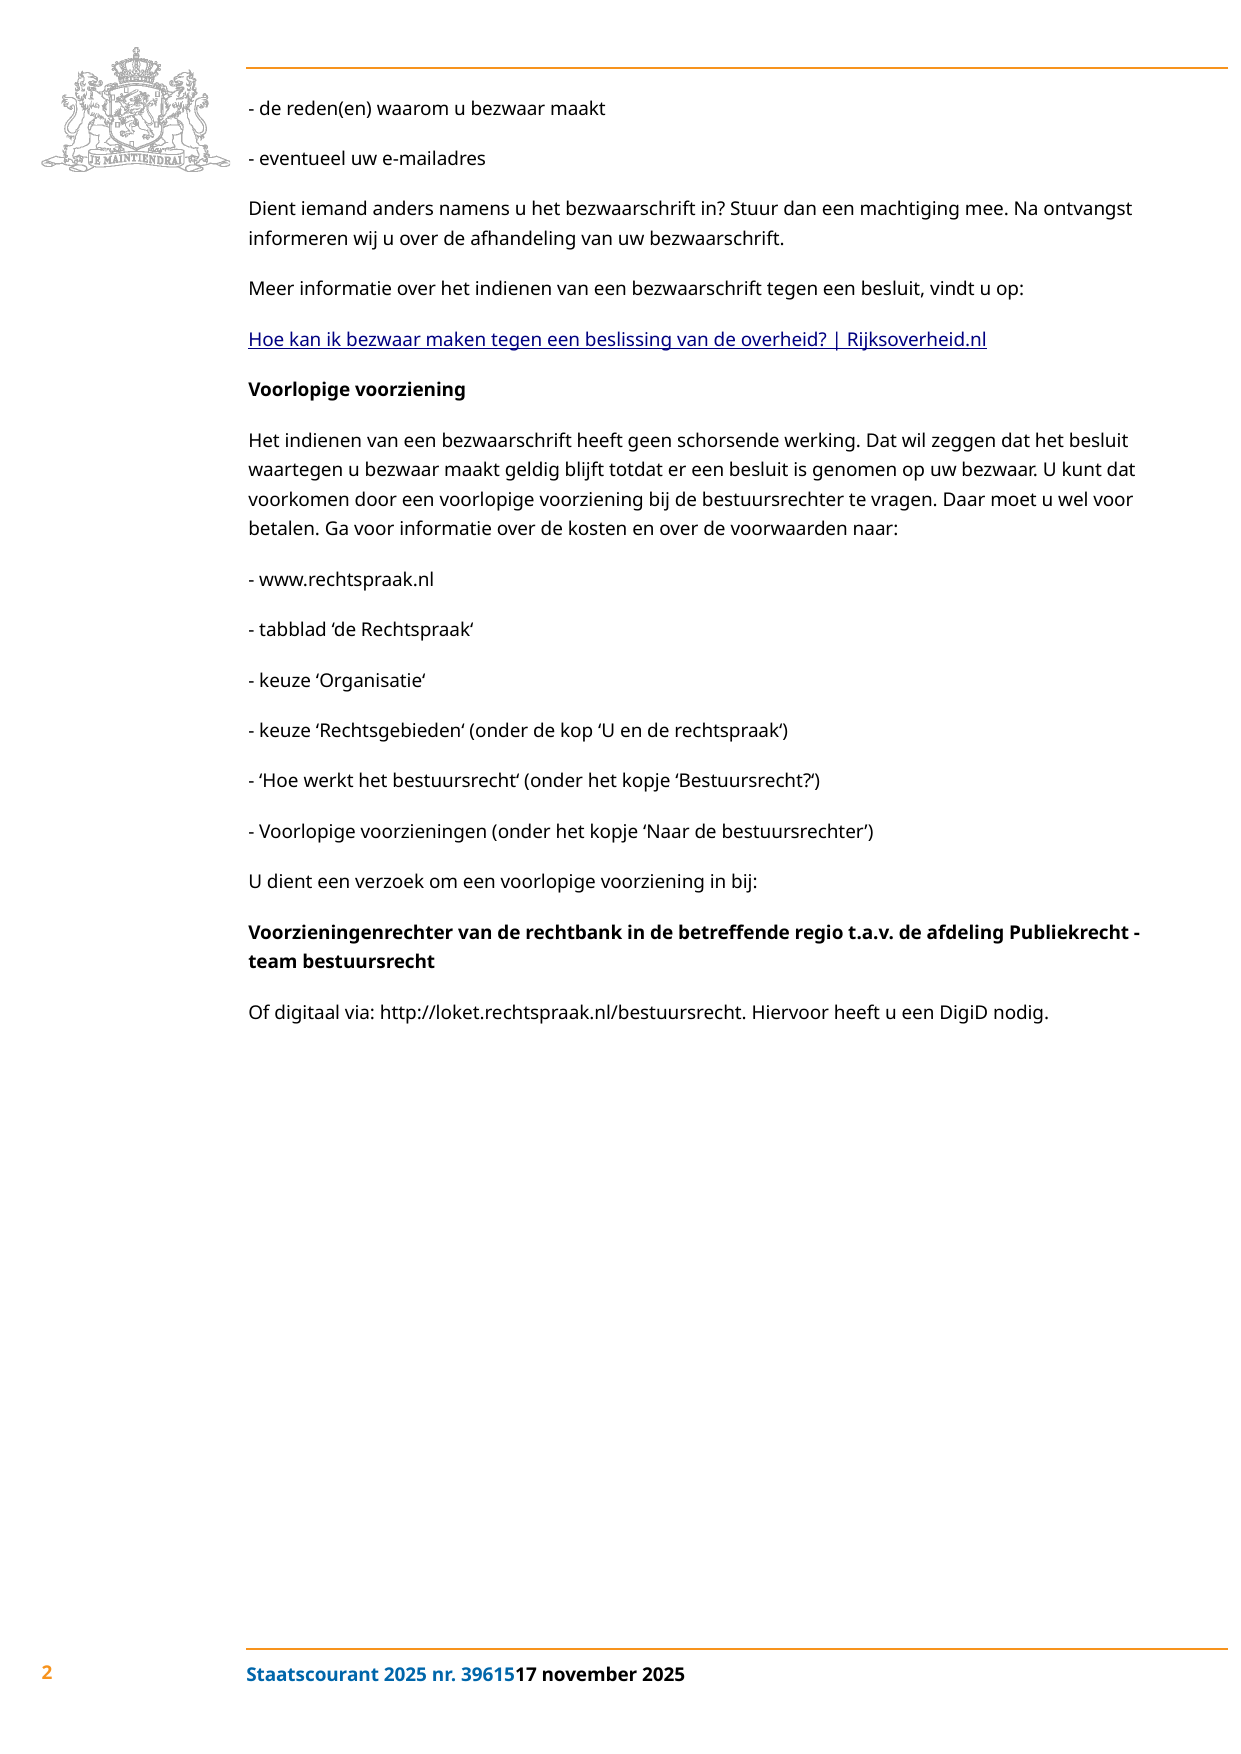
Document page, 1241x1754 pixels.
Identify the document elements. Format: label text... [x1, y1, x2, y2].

picture [41, 47, 231, 172]
text Meer informatie over het indienen van een bezwaarschrift tegen een besluit, vindt u op: [248, 276, 1152, 301]
text - tabblad ‘de Rechtspraak‘ [248, 616, 1152, 642]
text Voorzieningenrechter van de rechtbank in de betreffende regio t.a.v. de afdeling Publiekrecht - team bestuursrecht [248, 919, 1152, 974]
text - de reden(en) waarom u bezwaar maakt [248, 95, 1152, 121]
text - eventueel uw e-mailadres [248, 145, 1152, 171]
text Het indienen van een bezwaarschrift heeft geen schorsende werking. Dat wil zeggen dat het besluit waartegen u bezwaar maakt geldig blijft totdat er een besluit is genomen op uw bezwaar. U kunt dat voorkomen door een voorlopige voorziening bij de bestuursrechter te vragen. Daar moet u wel voor betalen. Ga voor informatie over de kosten en over de voorwaarden naar: [248, 427, 1152, 541]
text Voorlopige voorziening [248, 376, 1152, 402]
text - keuze ‘Organisatie‘ [248, 667, 1152, 693]
text - ‘Hoe werkt het bestuursrecht‘ (onder het kopje ‘Bestuursrecht?‘) [248, 768, 1152, 793]
text - www.rechtspraak.nl [248, 566, 1152, 592]
text U dient een verzoek om een voorlopige voorziening in bij: [248, 868, 1152, 894]
text Dient iemand anders namens u het bezwaarschrift in? Stuur dan een machtiging mee. Na ontvangst informeren wij u over de afhandeling van uw bezwaarschrift. [248, 196, 1152, 251]
text - Voorlopige voorzieningen (onder het kopje ‘Naar de bestuursrechter’) [248, 818, 1152, 844]
text Hoe kan ik bezwaar maken tegen een beslissing van de overheid? | Rijksoverheid.nl [248, 326, 1152, 352]
text - keuze ‘Rechtsgebieden‘ (onder de kop ‘U en de rechtspraak‘) [248, 717, 1152, 743]
text Of digitaal via: http://loket.rechtspraak.nl/bestuursrecht. Hiervoor heeft u een DigiD nodig. [248, 999, 1152, 1025]
